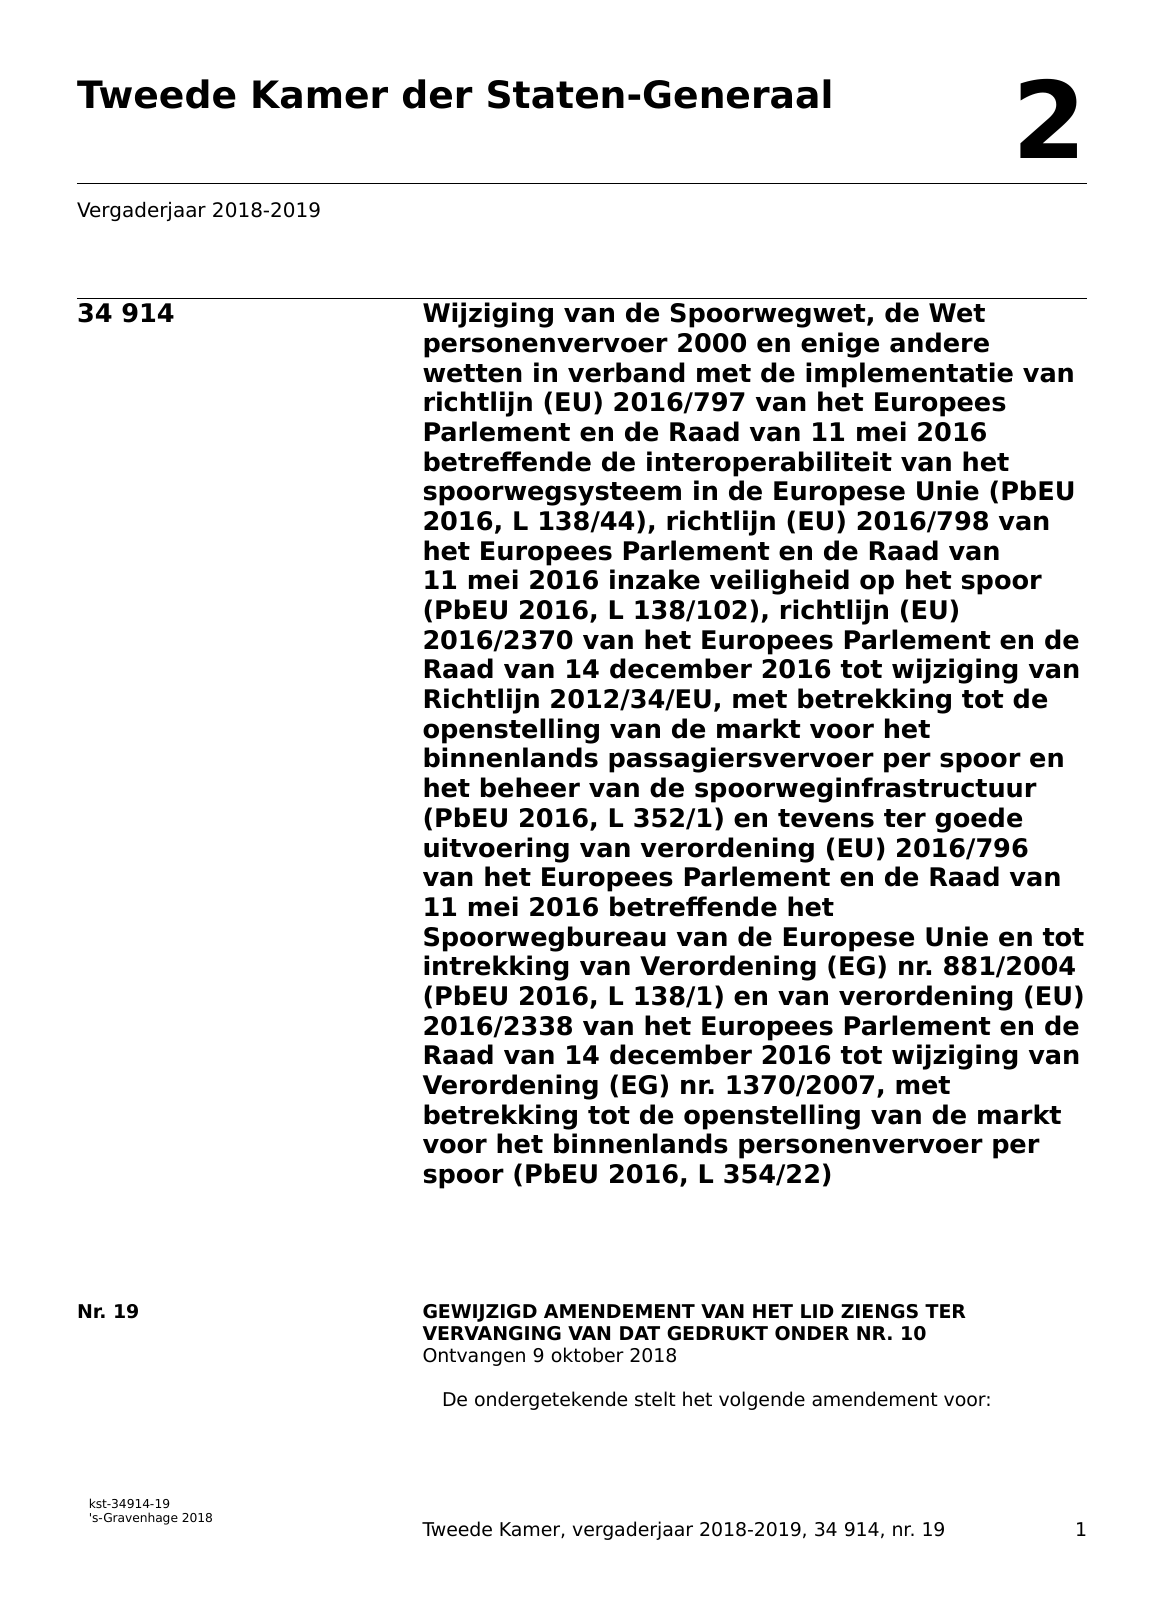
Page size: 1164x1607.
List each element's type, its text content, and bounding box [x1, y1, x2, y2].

table_cell Vergaderjaar 2018-2019 [77, 184, 1087, 298]
table_header Tweede Kamer der Staten-Generaal [77, 59, 886, 183]
table_header 2 [886, 59, 1087, 183]
text De ondergetekende stelt het volgende amendement voor: [422, 1389, 1087, 1411]
subtitle Nr. 19 GEWIJZIGD AMENDEMENT VAN HET LID ZIENGS TER VERVANGING VAN DAT GEDRUKT ONDER NR. 10 [77, 1301, 1087, 1344]
text kst-34914-19 [88, 1497, 323, 1511]
subtitle 34 914 Wijziging van de Spoorwegwet, de Wet personenvervoer 2000 en enige andere wetten in verband met de implementatie van richtlijn (EU) 2016/797 van het Europees Parlement en de Raad van 11 mei 2016 betreffende de interoperabiliteit van het spoorwegsysteem in de Europese Unie (PbEU 2016, L 138/44), richtlijn (EU) 2016/798 van het Europees Parlement en de Raad van 11 mei 2016 inzake veiligheid op het spoor (PbEU 2016, L 138/102), richtlijn (EU) 2016/2370 van het Europees Parlement en de Raad van 14 december 2016 tot wijziging van Richtlijn 2012/34/EU, met betrekking tot de openstelling van de markt voor het binnenlands passagiersvervoer per spoor en het beheer van de spoorweginfrastructuur (PbEU 2016, L 352/1) en tevens ter goede uitvoering van verordening (EU) 2016/796 van het Europees Parlement en de Raad van 11 mei 2016 betreffende het Spoorwegbureau van de Europese Unie en tot intrekking van Verordening (EG) nr. 881/2004 (PbEU 2016, L 138/1) en van verordening (EU) 2016/2338 van het Europees Parlement en de Raad van 14 december 2016 tot wijziging van Verordening (EG) nr. 1370/2007, met betrekking tot de openstelling van de markt voor het binnenlands personenvervoer per spoor (PbEU 2016, L 354/22) [77, 299, 1087, 1189]
text 's-Gravenhage 2018 [88, 1511, 323, 1525]
text Ontvangen 9 oktober 2018 [422, 1344, 1087, 1367]
